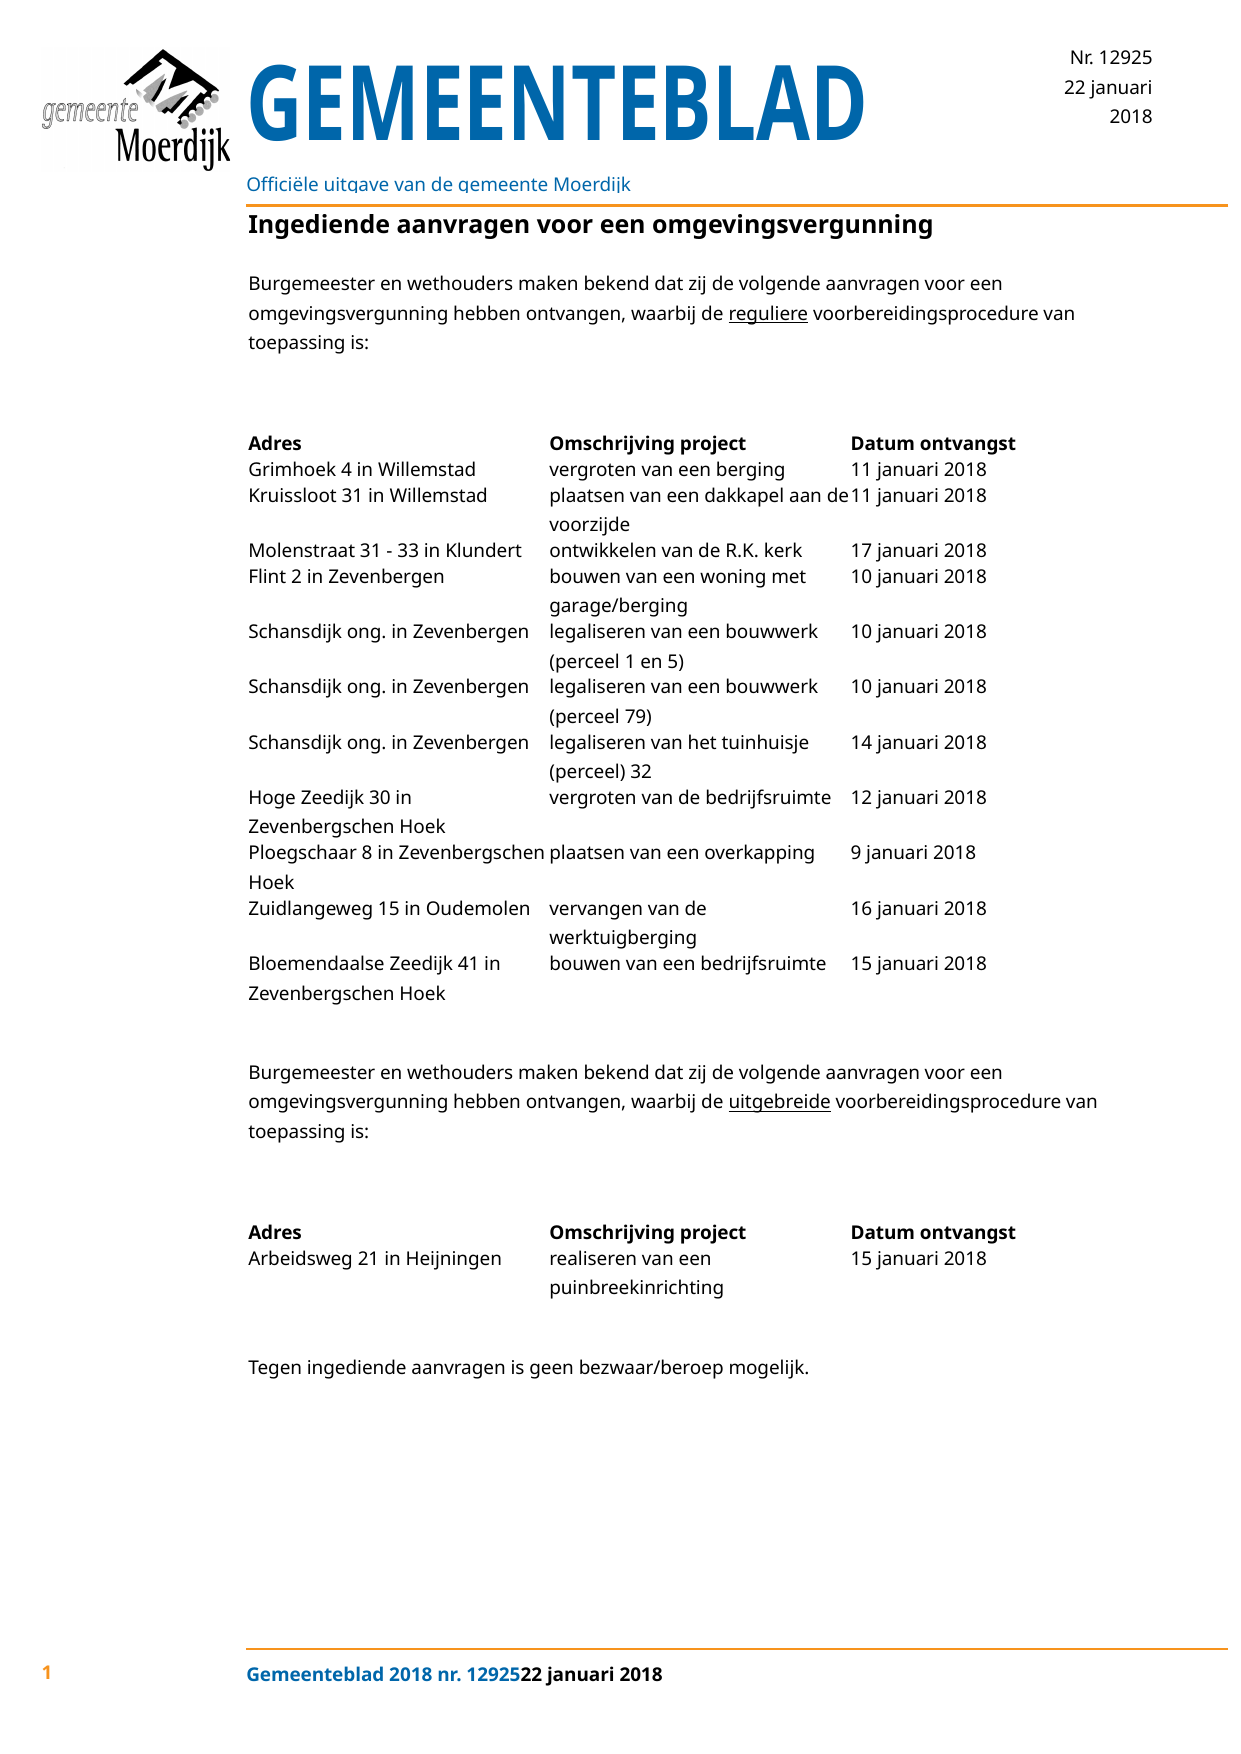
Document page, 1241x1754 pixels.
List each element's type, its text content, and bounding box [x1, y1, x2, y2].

text Burgemeester en wethouders maken bekend dat zij de volgende aanvragen voor een omgevingsvergunning hebben ontvangen, waarbij de reguliere voorbereidingsprocedure van toepassing is: [248, 270, 1152, 355]
table_cell Schansdijk ong. in Zevenbergen [248, 618, 549, 673]
table_cell legaliseren van het tuinhuisje (perceel) 32 [549, 729, 850, 784]
text Burgemeester en wethouders maken bekend dat zij de volgende aanvragen voor een omgevingsvergunning hebben ontvangen, waarbij de uitgebreide voorbereidingsprocedure van toepassing is: [248, 1059, 1152, 1144]
table_header Datum ontvangst [850, 430, 1152, 456]
text Tegen ingediende aanvragen is geen bezwaar/beroep mogelijk. [248, 1354, 1152, 1379]
table_cell 16 januari 2018 [850, 895, 1152, 950]
table_header Omschrijving project [549, 1219, 850, 1245]
table_header Datum ontvangst [850, 1219, 1152, 1245]
table_header Omschrijving project [549, 430, 850, 456]
table_cell 17 januari 2018 [850, 537, 1152, 563]
table_cell 12 januari 2018 [850, 784, 1152, 839]
table_cell vergroten van de bedrijfsruimte [549, 784, 850, 839]
table_cell Bloemendaalse Zeedijk 41 in Zevenbergschen Hoek [248, 950, 549, 1005]
table_cell ontwikkelen van de R.K. kerk [549, 537, 850, 563]
table_cell 15 januari 2018 [850, 1245, 1152, 1300]
table_cell Ploegschaar 8 in Zevenbergschen Hoek [248, 840, 549, 895]
text Ingediende aanvragen voor een omgevingsvergunning [248, 207, 1152, 241]
table_cell Molenstraat 31 - 33 in Klundert [248, 537, 549, 563]
table_cell bouwen van een bedrijfsruimte [549, 950, 850, 1005]
table_cell Hoge Zeedijk 30 in Zevenbergschen Hoek [248, 784, 549, 839]
table_cell 10 januari 2018 [850, 618, 1152, 673]
table_cell 11 januari 2018 [850, 482, 1152, 537]
table_cell bouwen van een woning met garage/berging [549, 563, 850, 618]
table_cell 9 januari 2018 [850, 840, 1152, 895]
picture [41, 47, 231, 172]
table_cell Flint 2 in Zevenbergen [248, 563, 549, 618]
table_cell plaatsen van een dakkapel aan de voorzijde [549, 482, 850, 537]
table_cell Zuidlangeweg 15 in Oudemolen [248, 895, 549, 950]
table_cell 10 januari 2018 [850, 563, 1152, 618]
table_cell legaliseren van een bouwwerk (perceel 1 en 5) [549, 618, 850, 673]
table_cell Schansdijk ong. in Zevenbergen [248, 729, 549, 784]
table_cell Kruissloot 31 in Willemstad [248, 482, 549, 537]
table_cell 11 januari 2018 [850, 456, 1152, 482]
table_cell vervangen van de werktuigberging [549, 895, 850, 950]
table_header Adres [248, 1219, 549, 1245]
table_cell realiseren van een puinbreekinrichting [549, 1245, 850, 1300]
table_cell Schansdijk ong. in Zevenbergen [248, 674, 549, 729]
table_cell Grimhoek 4 in Willemstad [248, 456, 549, 482]
table_header Adres [248, 430, 549, 456]
table_cell vergroten van een berging [549, 456, 850, 482]
table_cell 14 januari 2018 [850, 729, 1152, 784]
table_cell 15 januari 2018 [850, 950, 1152, 1005]
table_cell legaliseren van een bouwwerk (perceel 79) [549, 674, 850, 729]
table_cell Arbeidsweg 21 in Heijningen [248, 1245, 549, 1300]
table_cell 10 januari 2018 [850, 674, 1152, 729]
table_cell plaatsen van een overkapping [549, 840, 850, 895]
